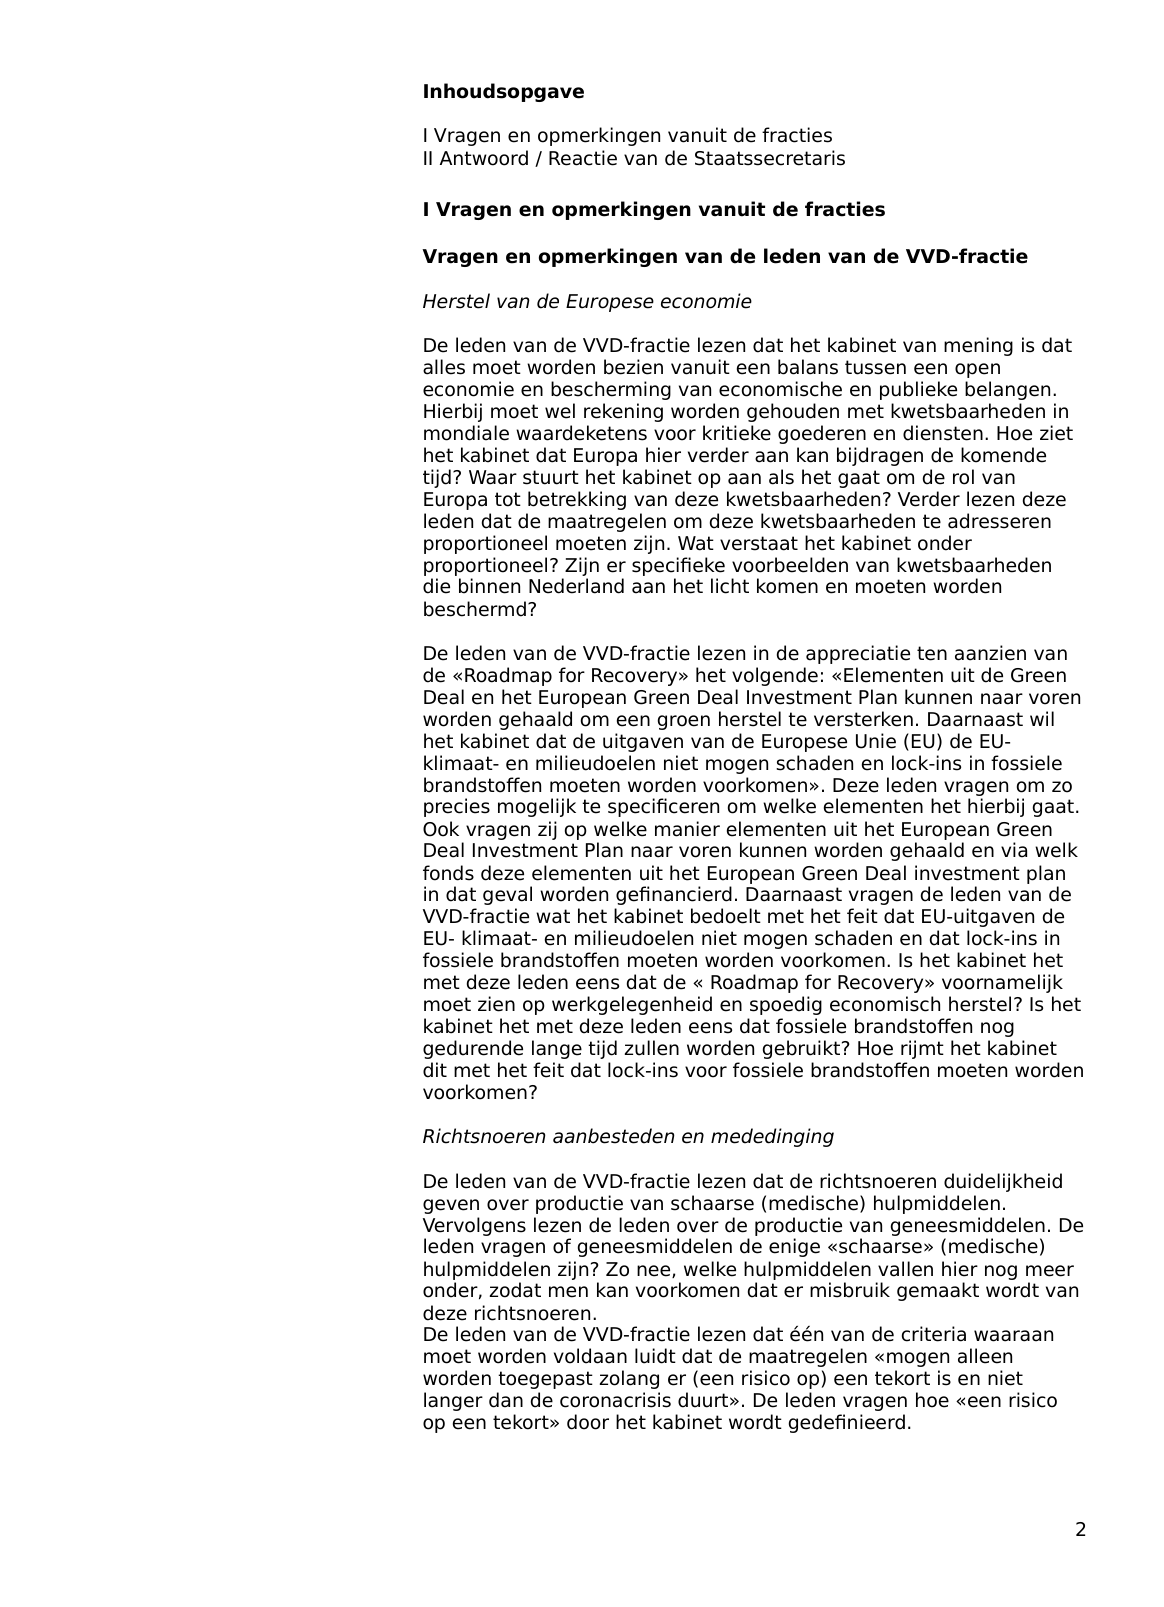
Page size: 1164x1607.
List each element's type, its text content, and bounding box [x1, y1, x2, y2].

subtitle Vragen en opmerkingen van de leden van de VVD-fractie [422, 246, 1087, 268]
text De leden van de VVD-fractie lezen dat de richtsnoeren duidelijkheid geven over productie van schaarse (medische) hulpmiddelen. Vervolgens lezen de leden over de productie van geneesmiddelen. De leden vragen of geneesmiddelen de enige «schaarse» (medische) hulpmiddelen zijn? Zo nee, welke hulpmiddelen vallen hier nog meer onder, zodat men kan voorkomen dat er misbruik gemaakt wordt van deze richtsnoeren. [422, 1171, 1087, 1324]
text De leden van de VVD-fractie lezen in de appreciatie ten aanzien van de «Roadmap for Recovery» het volgende: «Elementen uit de Green Deal en het European Green Deal Investment Plan kunnen naar voren worden gehaald om een groen herstel te versterken. Daarnaast wil het kabinet dat de uitgaven van de Europese Unie (EU) de EU-klimaat- en milieudoelen niet mogen schaden en lock-ins in fossiele brandstoffen moeten worden voorkomen». Deze leden vragen om zo precies mogelijk te specificeren om welke elementen het hierbij gaat. Ook vragen zij op welke manier elementen uit het European Green Deal Investment Plan naar voren kunnen worden gehaald en via welk fonds deze elementen uit het European Green Deal investment plan in dat geval worden gefinancierd. Daarnaast vragen de leden van de VVD-fractie wat het kabinet bedoelt met het feit dat EU-uitgaven de EU- klimaat- en milieudoelen niet mogen schaden en dat lock-ins in fossiele brandstoffen moeten worden voorkomen. Is het kabinet het met deze leden eens dat de « Roadmap for Recovery» voornamelijk moet zien op werkgelegenheid en spoedig economisch herstel? Is het kabinet het met deze leden eens dat fossiele brandstoffen nog gedurende lange tijd zullen worden gebruikt? Hoe rijmt het kabinet dit met het feit dat lock-ins voor fossiele brandstoffen moeten worden voorkomen? [422, 643, 1087, 1104]
subtitle Herstel van de Europese economie [422, 291, 1087, 312]
subtitle I Vragen en opmerkingen vanuit de fracties [422, 199, 1087, 221]
subtitle Inhoudsopgave [422, 81, 1087, 103]
subtitle Richtsnoeren aanbesteden en mededinging [422, 1126, 1087, 1148]
text II Antwoord / Reactie van de Staatssecretaris [422, 147, 1087, 169]
text De leden van de VVD-fractie lezen dat één van de criteria waaraan moet worden voldaan luidt dat de maatregelen «mogen alleen worden toegepast zolang er (een risico op) een tekort is en niet langer dan de coronacrisis duurt». De leden vragen hoe «een risico op een tekort» door het kabinet wordt gedefinieerd. [422, 1324, 1087, 1434]
text I Vragen en opmerkingen vanuit de fracties [422, 125, 1087, 147]
text De leden van de VVD-fractie lezen dat het kabinet van mening is dat alles moet worden bezien vanuit een balans tussen een open economie en bescherming van economische en publieke belangen. Hierbij moet wel rekening worden gehouden met kwetsbaarheden in mondiale waardeketens voor kritieke goederen en diensten. Hoe ziet het kabinet dat Europa hier verder aan kan bijdragen de komende tijd? Waar stuurt het kabinet op aan als het gaat om de rol van Europa tot betrekking van deze kwetsbaarheden? Verder lezen deze leden dat de maatregelen om deze kwetsbaarheden te adresseren proportioneel moeten zijn. Wat verstaat het kabinet onder proportioneel? Zijn er specifieke voorbeelden van kwetsbaarheden die binnen Nederland aan het licht komen en moeten worden beschermd? [422, 335, 1087, 620]
